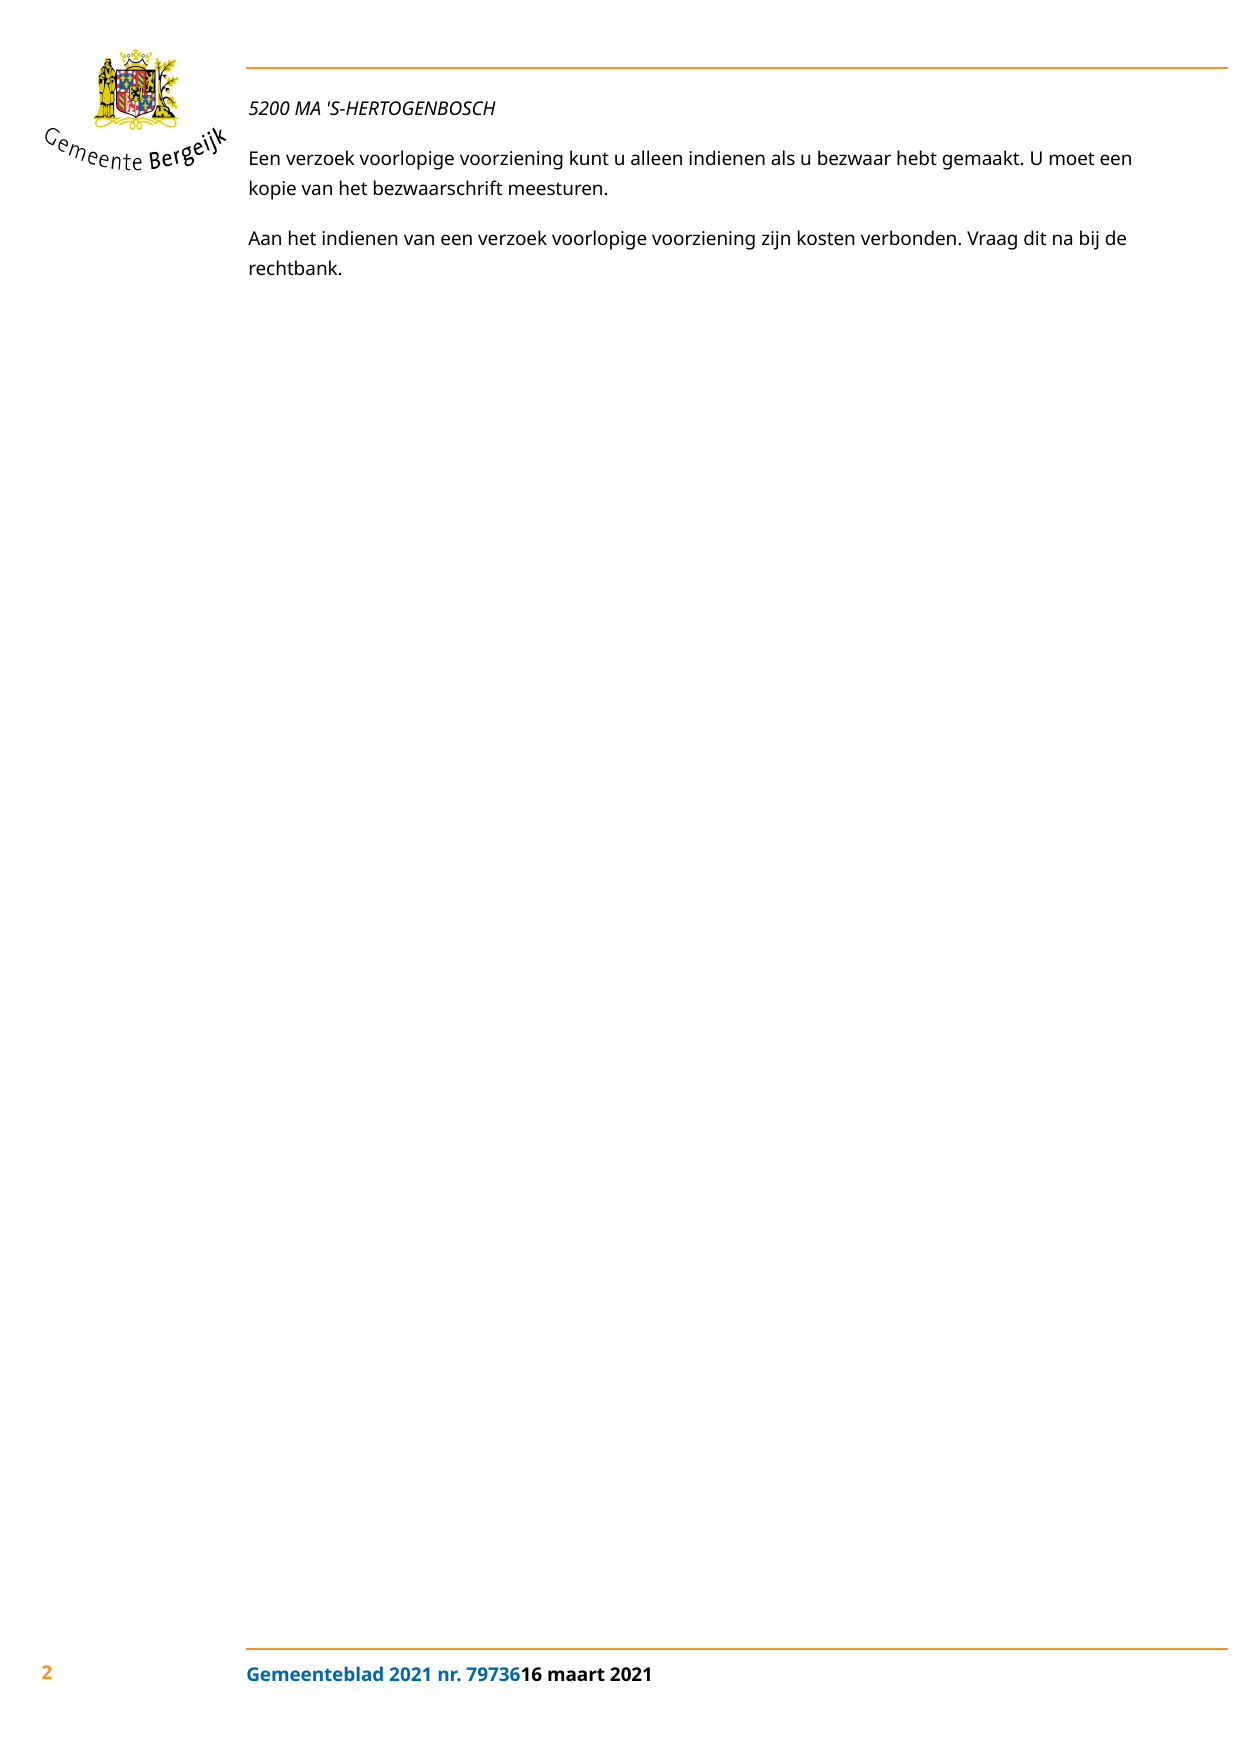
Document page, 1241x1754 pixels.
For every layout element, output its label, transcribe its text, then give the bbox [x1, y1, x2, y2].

picture [41, 47, 231, 172]
text Een verzoek voorlopige voorziening kunt u alleen indienen als u bezwaar hebt gemaakt. U moet een kopie van het bezwaarschrift meesturen. [248, 145, 1152, 201]
text 5200 MA 'S-HERTOGENBOSCH [248, 95, 1152, 121]
text Aan het indienen van een verzoek voorlopige voorziening zijn kosten verbonden. Vraag dit na bij de rechtbank. [248, 225, 1152, 281]
